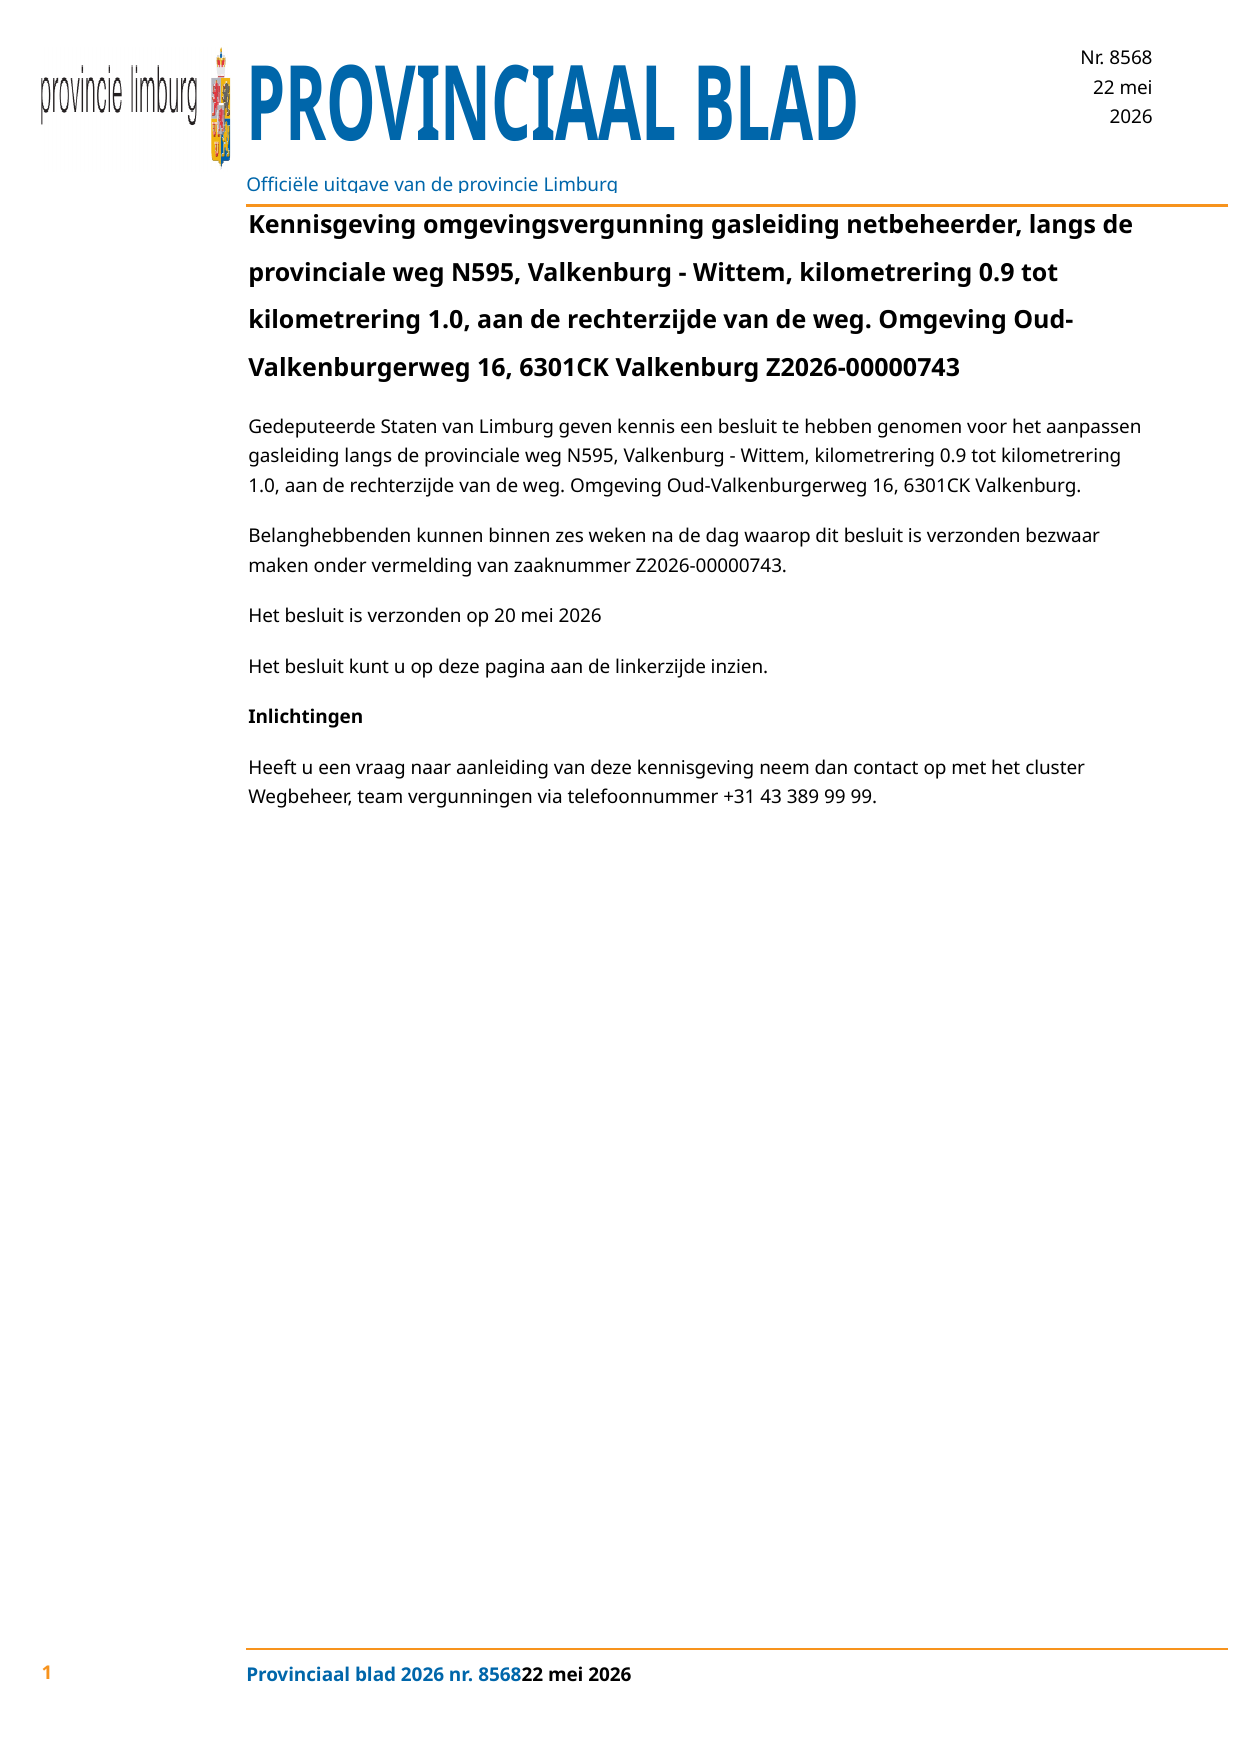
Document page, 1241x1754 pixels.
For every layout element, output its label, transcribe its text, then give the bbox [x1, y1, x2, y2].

text Gedeputeerde Staten van Limburg geven kennis een besluit te hebben genomen voor het aanpassen gasleiding langs de provinciale weg N595, Valkenburg - Wittem, kilometrering 0.9 tot kilometrering 1.0, aan de rechterzijde van de weg. Omgeving Oud-Valkenburgerweg 16, 6301CK Valkenburg. [248, 413, 1152, 498]
picture [41, 47, 231, 172]
text Belanghebbenden kunnen binnen zes weken na de dag waarop dit besluit is verzonden bezwaar maken onder vermelding van zaaknummer Z2026-00000743. [248, 523, 1152, 578]
text Kennisgeving omgevingsvergunning gasleiding netbeheerder, langs de provinciale weg N595, Valkenburg - Wittem, kilometrering 0.9 tot kilometrering 1.0, aan de rechterzijde van de weg. Omgeving Oud-Valkenburgerweg 16, 6301CK Valkenburg Z2026-00000743 [248, 207, 1152, 384]
text Inlichtingen [248, 703, 1152, 729]
text Heeft u een vraag naar aanleiding van deze kennisgeving neem dan contact op met het cluster Wegbeheer, team vergunningen via telefoonnummer +31 43 389 99 99. [248, 754, 1152, 809]
text Het besluit kunt u op deze pagina aan de linkerzijde inzien. [248, 653, 1152, 679]
text Het besluit is verzonden op 20 mei 2026 [248, 603, 1152, 628]
